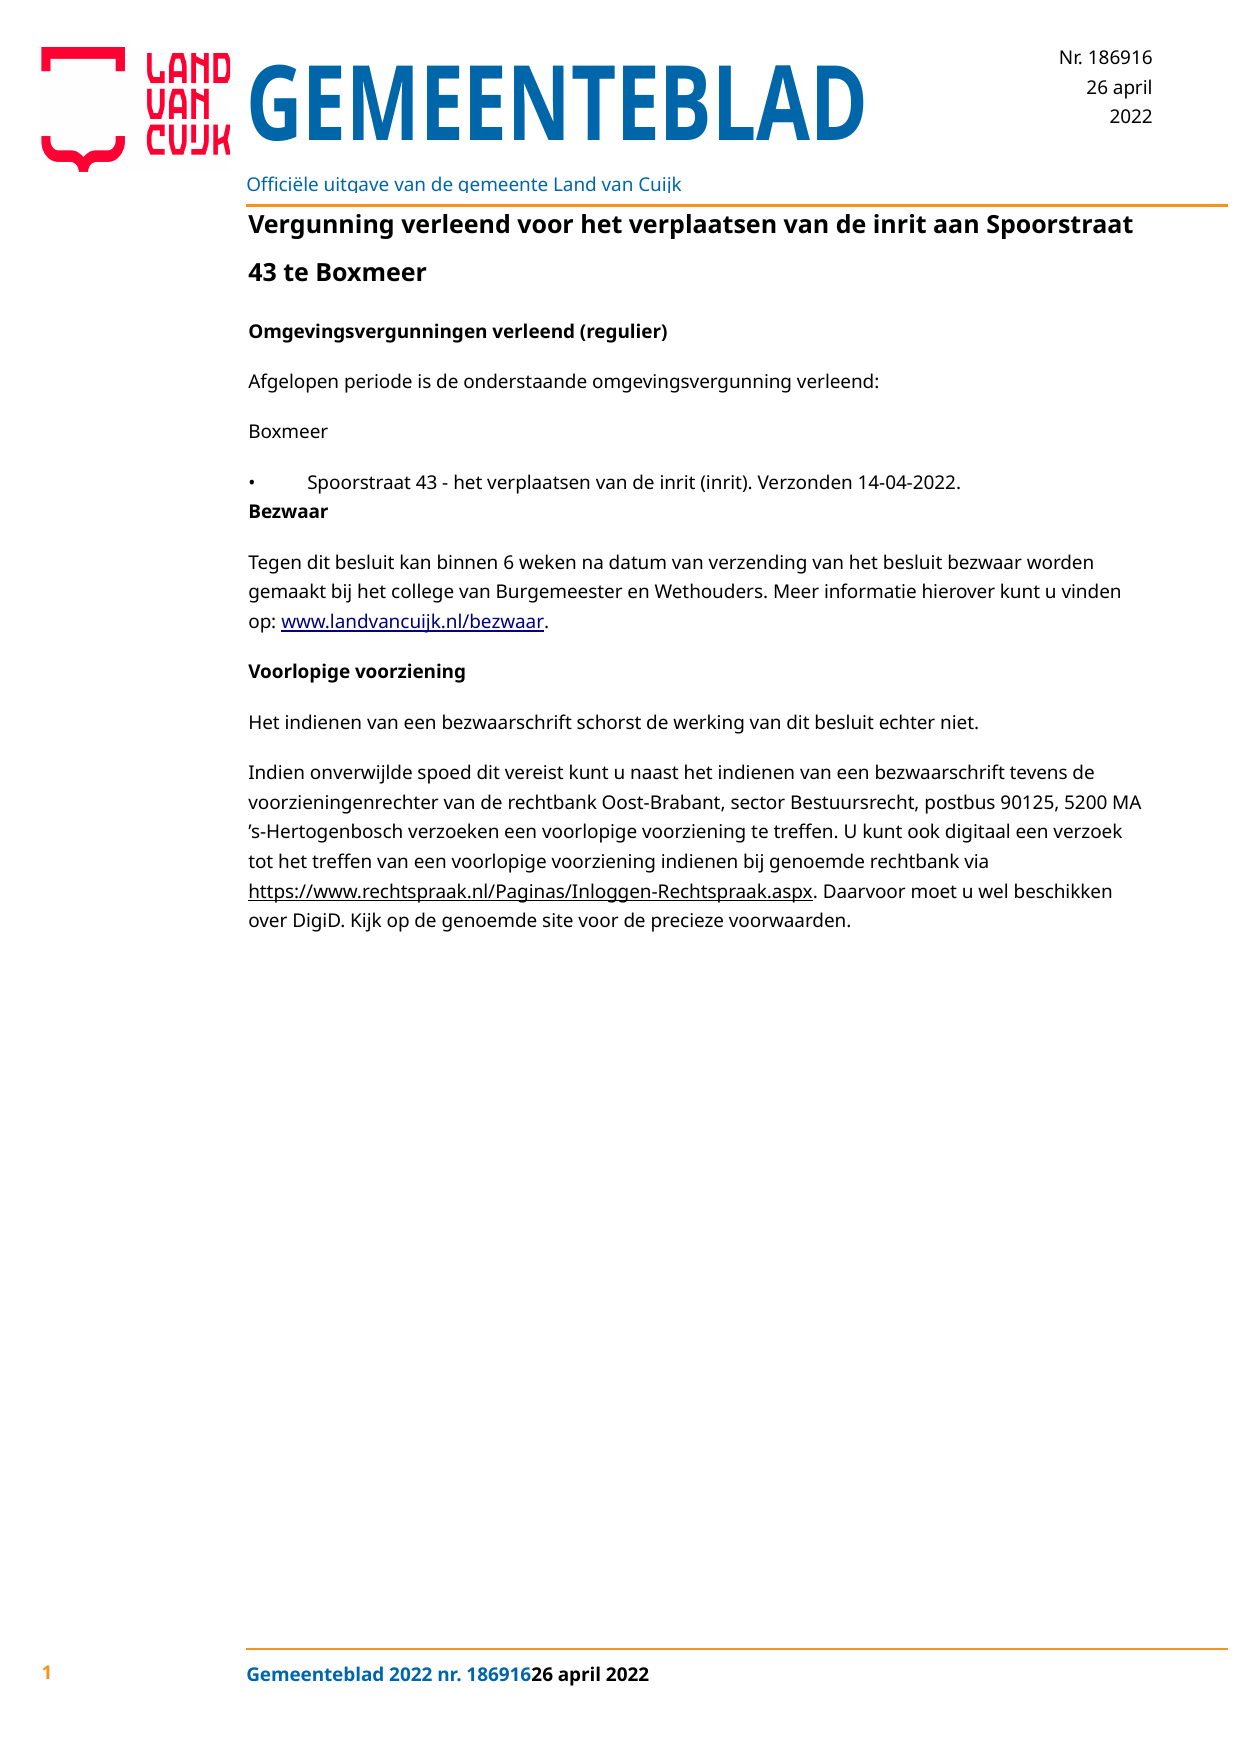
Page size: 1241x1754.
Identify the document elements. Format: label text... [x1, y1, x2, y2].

picture [41, 47, 231, 172]
text Afgelopen periode is de onderstaande omgevingsvergunning verleend: [248, 368, 1152, 394]
text Tegen dit besluit kan binnen 6 weken na datum van verzending van het besluit bezwaar worden gemaakt bij het college van Burgemeester en Wethouders. Meer informatie hierover kunt u vinden op: www.landvancuijk.nl/bezwaar. [248, 549, 1152, 634]
text Voorlopige voorziening [248, 659, 1152, 684]
text Indien onverwijlde spoed dit vereist kunt u naast het indienen van een bezwaarschrift tevens de voorzieningenrechter van de rechtbank Oost-Brabant, sector Bestuursrecht, postbus 90125, 5200 MA ’s-Hertogenbosch verzoeken een voorlopige voorziening te treffen. U kunt ook digitaal een verzoek tot het treffen van een voorlopige voorziening indienen bij genoemde rechtbank via https://www.rechtspraak.nl/Paginas/Inloggen-Rechtspraak.aspx. Daarvoor moet u wel beschikken over DigiD. Kijk op de genoemde site voor de precieze voorwaarden. [248, 759, 1152, 933]
text Boxmeer [248, 419, 1152, 444]
text Vergunning verleend voor het verplaatsen van de inrit aan Spoorstraat 43 te Boxmeer [248, 207, 1152, 288]
text Bezwaar [248, 499, 1152, 524]
text Het indienen van een bezwaarschrift schorst de werking van dit besluit echter niet. [248, 709, 1152, 735]
text Omgevingsvergunningen verleend (regulier) [248, 318, 1152, 344]
list Spoorstraat 43 - het verplaatsen van de inrit (inrit). Verzonden 14-04-2022. [248, 469, 1152, 495]
